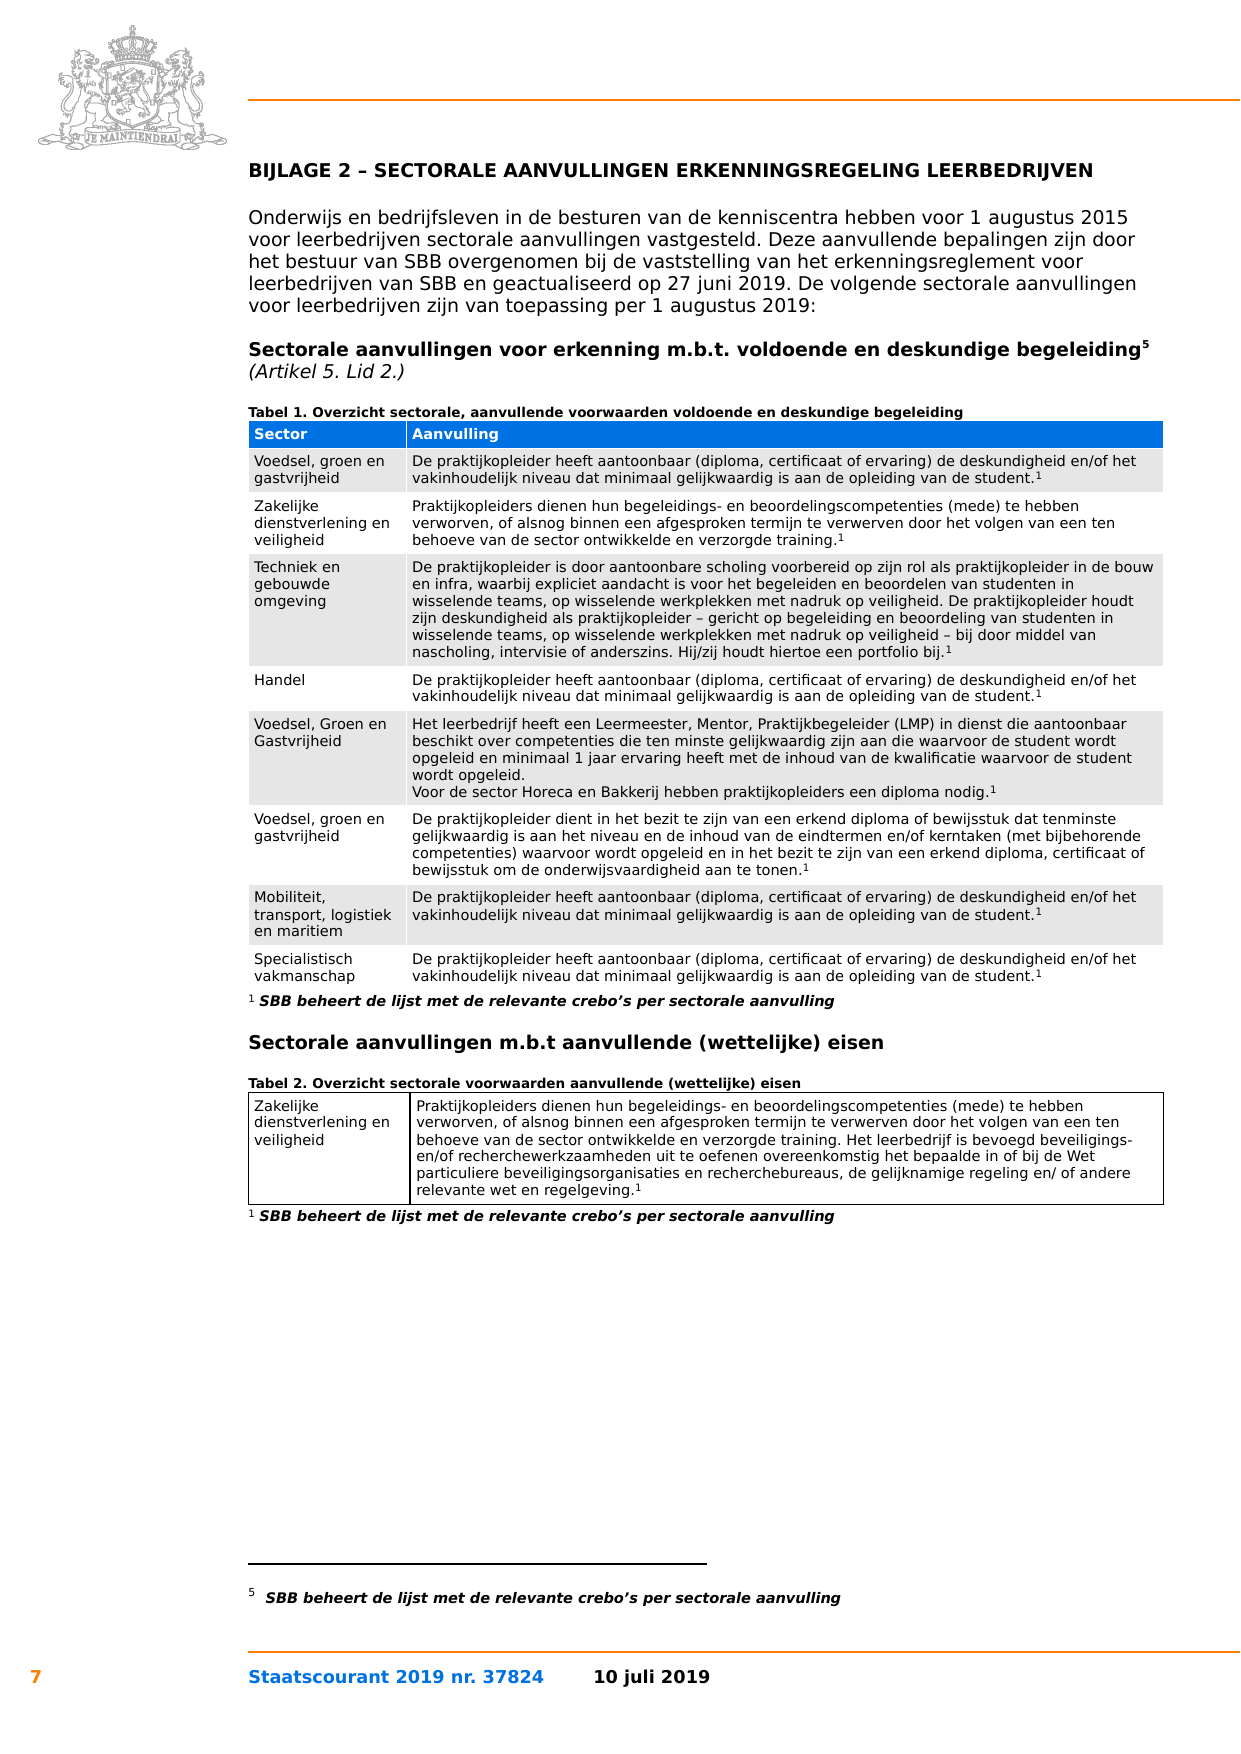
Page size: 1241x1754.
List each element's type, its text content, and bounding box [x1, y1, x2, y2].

table_cell Sector [249, 421, 406, 448]
table_cell Praktijkopleiders dienen hun begeleidings- en beoordelingscompetenties (mede) te hebben verworven, of alsnog binnen een afgesproken termijn te verwerven door het volgen van een ten behoeve van de sector ontwikkelde en verzorgde training.1 [407, 493, 1163, 553]
table_cell De praktijkopleider heeft aantoonbaar (diploma, certificaat of ervaring) de deskundigheid en/of het vakinhoudelijk niveau dat minimaal gelijkwaardig is aan de opleiding van de student.1 [407, 946, 1163, 989]
text Onderwijs en bedrijfsleven in de besturen van de kenniscentra hebben voor 1 augustus 2015 voor leerbedrijven sectorale aanvullingen vastgesteld. Deze aanvullende bepalingen zijn door het bestuur van SBB overgenomen bij de vaststelling van het erkenningsreglement voor leerbedrijven van SBB en geactualiseerd op 27 juni 2019. De volgende sectorale aanvullingen voor leerbedrijven zijn van toepassing per 1 augustus 2019: [248, 207, 1163, 317]
table_cell Specialistisch vakmanschap [249, 946, 406, 989]
table_cell Aanvulling [407, 421, 1163, 448]
table_cell Praktijkopleiders dienen hun begeleidings- en beoordelingscompetenties (mede) te hebben verworven, of alsnog binnen een afgesproken termijn te verwerven door het volgen van een ten behoeve van de sector ontwikkelde en verzorgde training. Het leerbedrijf is bevoegd beveiligings- en/of recherchewerkzaamheden uit te oefenen overeenkomstig het bepaalde in of bij de Wet particuliere beveiligingsorganisaties en recherchebureaus, de gelijknamige regeling en/ of andere relevante wet en regelgeving.1 [411, 1093, 1163, 1204]
subtitle BIJLAGE 2 – SECTORALE AANVULLINGEN ERKENNINGSREGELING LEERBEDRIJVEN [248, 160, 1163, 182]
table_cell 1 SBB beheert de lijst met de relevante crebo’s per sectorale aanvulling [248, 990, 1163, 1010]
table_cell Techniek en gebouwde omgeving [249, 554, 406, 666]
table_cell De praktijkopleider heeft aantoonbaar (diploma, certificaat of ervaring) de deskundigheid en/of het vakinhoudelijk niveau dat minimaal gelijkwaardig is aan de opleiding van de student.1 [407, 449, 1163, 492]
table_cell De praktijkopleider heeft aantoonbaar (diploma, certificaat of ervaring) de deskundigheid en/of het vakinhoudelijk niveau dat minimaal gelijkwaardig is aan de opleiding van de student.1 [407, 667, 1163, 710]
table_cell Zakelijke dienstverlening en veiligheid [249, 493, 406, 553]
picture [38, 25, 227, 150]
table_cell Mobiliteit, transport, logistiek en maritiem [249, 885, 406, 945]
table_cell De praktijkopleider dient in het bezit te zijn van een erkend diploma of bewijsstuk dat tenminste gelijkwaardig is aan het niveau en de inhoud van de eindtermen en/of kerntaken (met bijbehorende competenties) waarvoor wordt opgeleid en in het bezit te zijn van een erkend diploma, certificaat of bewijsstuk om de onderwijsvaardigheid aan te tonen.1 [407, 806, 1163, 884]
table_cell 1 SBB beheert de lijst met de relevante crebo’s per sectorale aanvulling [248, 1205, 1163, 1225]
table_cell Handel [249, 667, 406, 710]
text Sectorale aanvullingen m.b.t aanvullende (wettelijke) eisen [248, 1032, 1163, 1054]
table_cell Voedsel, groen en gastvrijheid [249, 449, 406, 492]
table_cell De praktijkopleider is door aantoonbare scholing voorbereid op zijn rol als praktijkopleider in de bouw en infra, waarbij expliciet aandacht is voor het begeleiden en beoordelen van studenten in wisselende teams, op wisselende werkplekken met nadruk op veiligheid. De praktijkopleider houdt zijn deskundigheid als praktijkopleider – gericht op begeleiding en beoordeling van studenten in wisselende teams, op wisselende werkplekken met nadruk op veiligheid – bij door middel van nascholing, intervisie of anderszins. Hij/zij houdt hiertoe een portfolio bij.1 [407, 554, 1163, 666]
table_cell Het leerbedrijf heeft een Leermeester, Mentor, Praktijkbegeleider (LMP) in dienst die aantoonbaar beschikt over competenties die ten minste gelijkwaardig zijn aan die waarvoor de student wordt opgeleid en minimaal 1 jaar ervaring heeft met de inhoud van de kwalificatie waarvoor de student wordt opgeleid. Voor de sector Horeca en Bakkerij hebben praktijkopleiders een diploma nodig.1 [407, 711, 1163, 805]
text (Artikel 5. Lid 2.) [248, 361, 1163, 383]
table_header Tabel 2. Overzicht sectorale voorwaarden aanvullende (wettelijke) eisen [248, 1076, 1163, 1092]
table_cell Voedsel, groen en gastvrijheid [249, 806, 406, 884]
table_header Tabel 1. Overzicht sectorale, aanvullende voorwaarden voldoende en deskundige begeleiding [248, 405, 1163, 420]
text SBB beheert de lijst met de relevante crebo’s per sectorale aanvulling [248, 1586, 1163, 1608]
table_cell Zakelijke dienstverlening en veiligheid [249, 1093, 409, 1204]
table_cell Voedsel, Groen en Gastvrijheid [249, 711, 406, 805]
text Sectorale aanvullingen voor erkenning m.b.t. voldoende en deskundige begeleiding [248, 339, 1163, 361]
table_cell De praktijkopleider heeft aantoonbaar (diploma, certificaat of ervaring) de deskundigheid en/of het vakinhoudelijk niveau dat minimaal gelijkwaardig is aan de opleiding van de student.1 [407, 885, 1163, 945]
